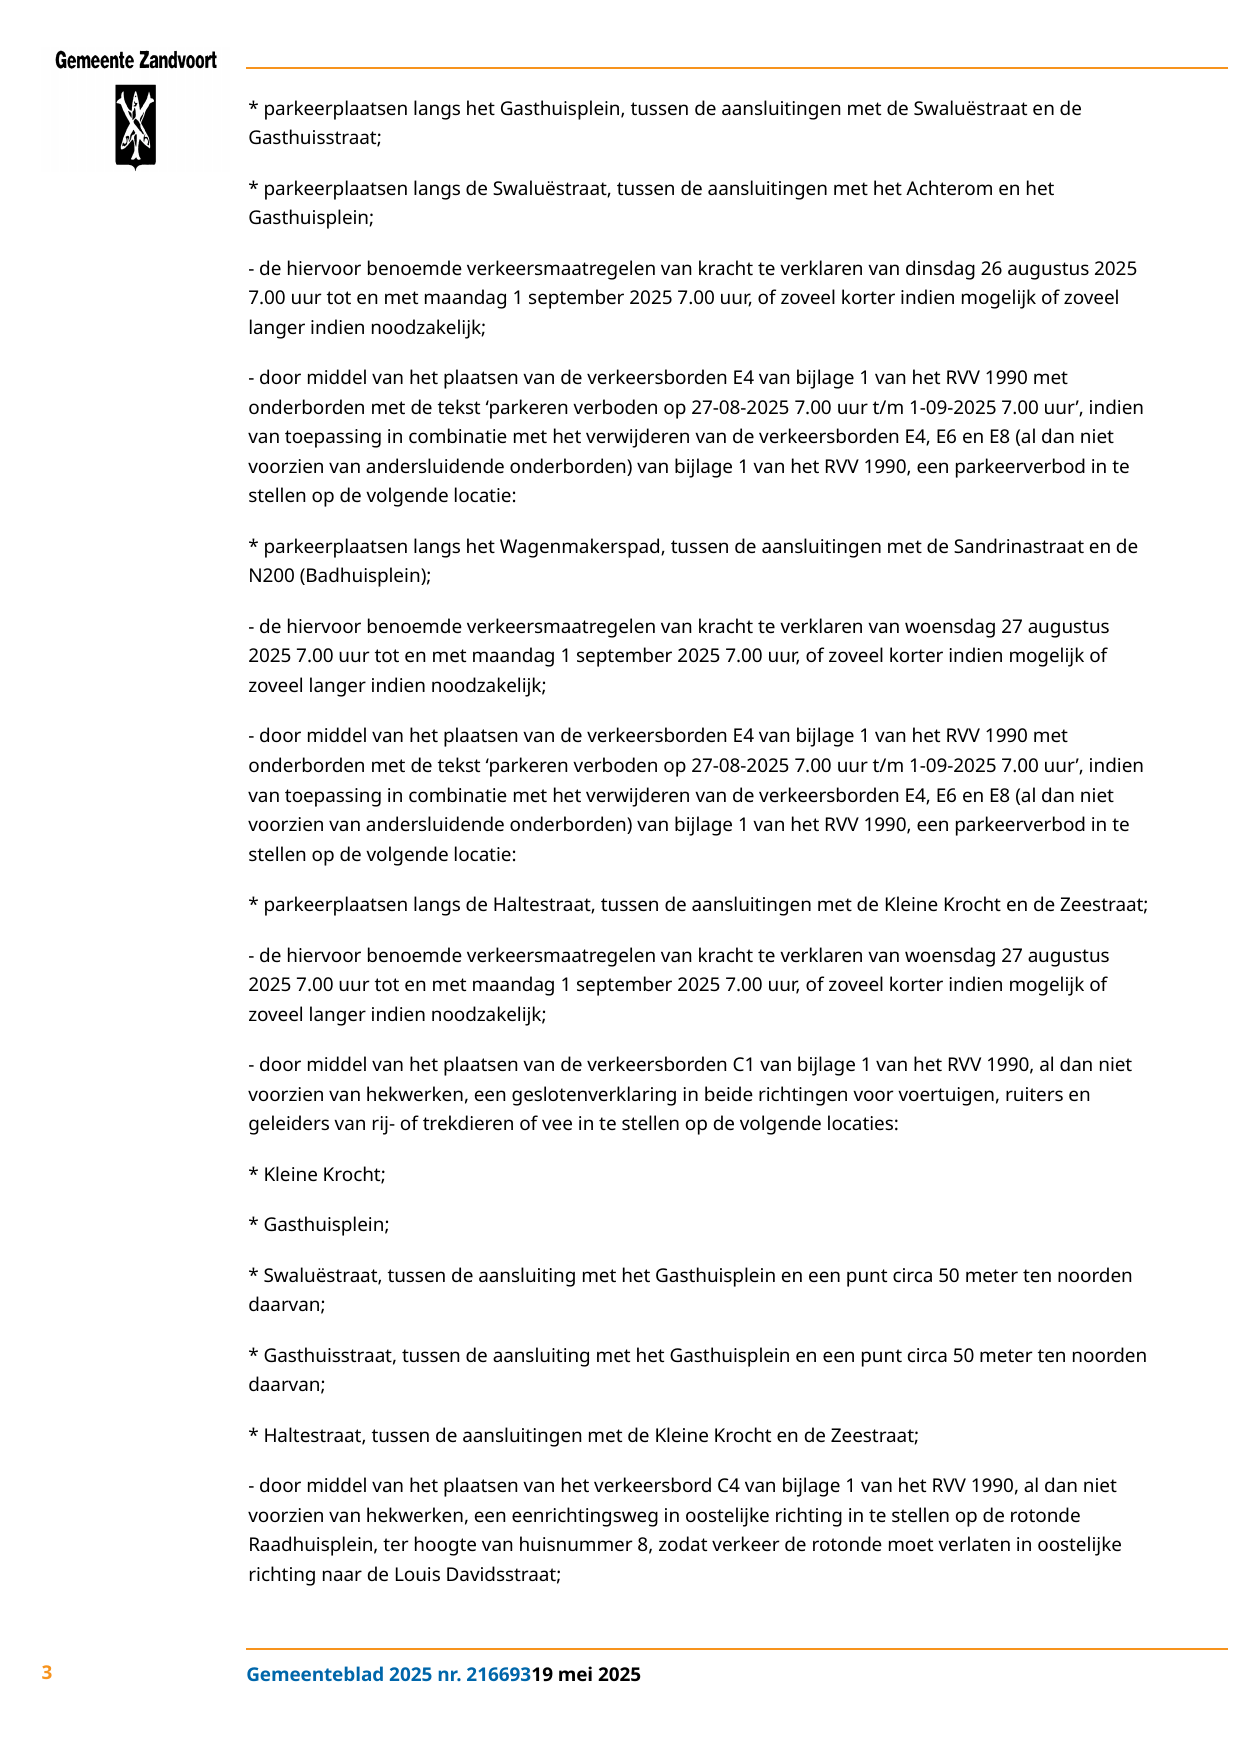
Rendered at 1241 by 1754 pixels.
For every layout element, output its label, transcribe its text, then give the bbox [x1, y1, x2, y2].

text * Swaluëstraat, tussen de aansluiting met het Gasthuisplein en een punt circa 50 meter ten noorden daarvan; [248, 1262, 1152, 1317]
text - door middel van het plaatsen van het verkeersbord C4 van bijlage 1 van het RVV 1990, al dan niet voorzien van hekwerken, een eenrichtingsweg in oostelijke richting in te stellen op de rotonde Raadhuisplein, ter hoogte van huisnummer 8, zodat verkeer de rotonde moet verlaten in oostelijke richting naar de Louis Davidsstraat; [248, 1472, 1152, 1587]
text * Haltestraat, tussen de aansluitingen met de Kleine Krocht en de Zeestraat; [248, 1422, 1152, 1448]
text - door middel van het plaatsen van de verkeersborden E4 van bijlage 1 van het RVV 1990 met onderborden met de tekst ‘parkeren verboden op 27-08-2025 7.00 uur t/m 1-09-2025 7.00 uur’, indien van toepassing in combinatie met het verwijderen van de verkeersborden E4, E6 en E8 (al dan niet voorzien van andersluidende onderborden) van bijlage 1 van het RVV 1990, een parkeerverbod in te stellen op de volgende locatie: [248, 723, 1152, 867]
text - de hiervoor benoemde verkeersmaatregelen van kracht te verklaren van dinsdag 26 augustus 2025 7.00 uur tot en met maandag 1 september 2025 7.00 uur, of zoveel korter indien mogelijk of zoveel langer indien noodzakelijk; [248, 255, 1152, 340]
text - door middel van het plaatsen van de verkeersborden E4 van bijlage 1 van het RVV 1990 met onderborden met de tekst ‘parkeren verboden op 27-08-2025 7.00 uur t/m 1-09-2025 7.00 uur’, indien van toepassing in combinatie met het verwijderen van de verkeersborden E4, E6 en E8 (al dan niet voorzien van andersluidende onderborden) van bijlage 1 van het RVV 1990, een parkeerverbod in te stellen op de volgende locatie: [248, 364, 1152, 508]
text - de hiervoor benoemde verkeersmaatregelen van kracht te verklaren van woensdag 27 augustus 2025 7.00 uur tot en met maandag 1 september 2025 7.00 uur, of zoveel korter indien mogelijk of zoveel langer indien noodzakelijk; [248, 942, 1152, 1027]
picture [41, 47, 231, 172]
text * parkeerplaatsen langs het Gasthuisplein, tussen de aansluitingen met de Swaluëstraat en de Gasthuisstraat; [248, 95, 1152, 150]
text * Gasthuisstraat, tussen de aansluiting met het Gasthuisplein en een punt circa 50 meter ten noorden daarvan; [248, 1342, 1152, 1397]
text - de hiervoor benoemde verkeersmaatregelen van kracht te verklaren van woensdag 27 augustus 2025 7.00 uur tot en met maandag 1 september 2025 7.00 uur, of zoveel korter indien mogelijk of zoveel langer indien noodzakelijk; [248, 613, 1152, 698]
text * parkeerplaatsen langs de Swaluëstraat, tussen de aansluitingen met het Achterom en het Gasthuisplein; [248, 175, 1152, 230]
text * parkeerplaatsen langs het Wagenmakerspad, tussen de aansluitingen met de Sandrinastraat en de N200 (Badhuisplein); [248, 533, 1152, 588]
text * Kleine Krocht; [248, 1161, 1152, 1187]
text - door middel van het plaatsen van de verkeersborden C1 van bijlage 1 van het RVV 1990, al dan niet voorzien van hekwerken, een geslotenverklaring in beide richtingen voor voertuigen, ruiters en geleiders van rij- of trekdieren of vee in te stellen op de volgende locaties: [248, 1051, 1152, 1136]
text * parkeerplaatsen langs de Haltestraat, tussen de aansluitingen met de Kleine Krocht en de Zeestraat; [248, 891, 1152, 917]
text * Gasthuisplein; [248, 1211, 1152, 1237]
